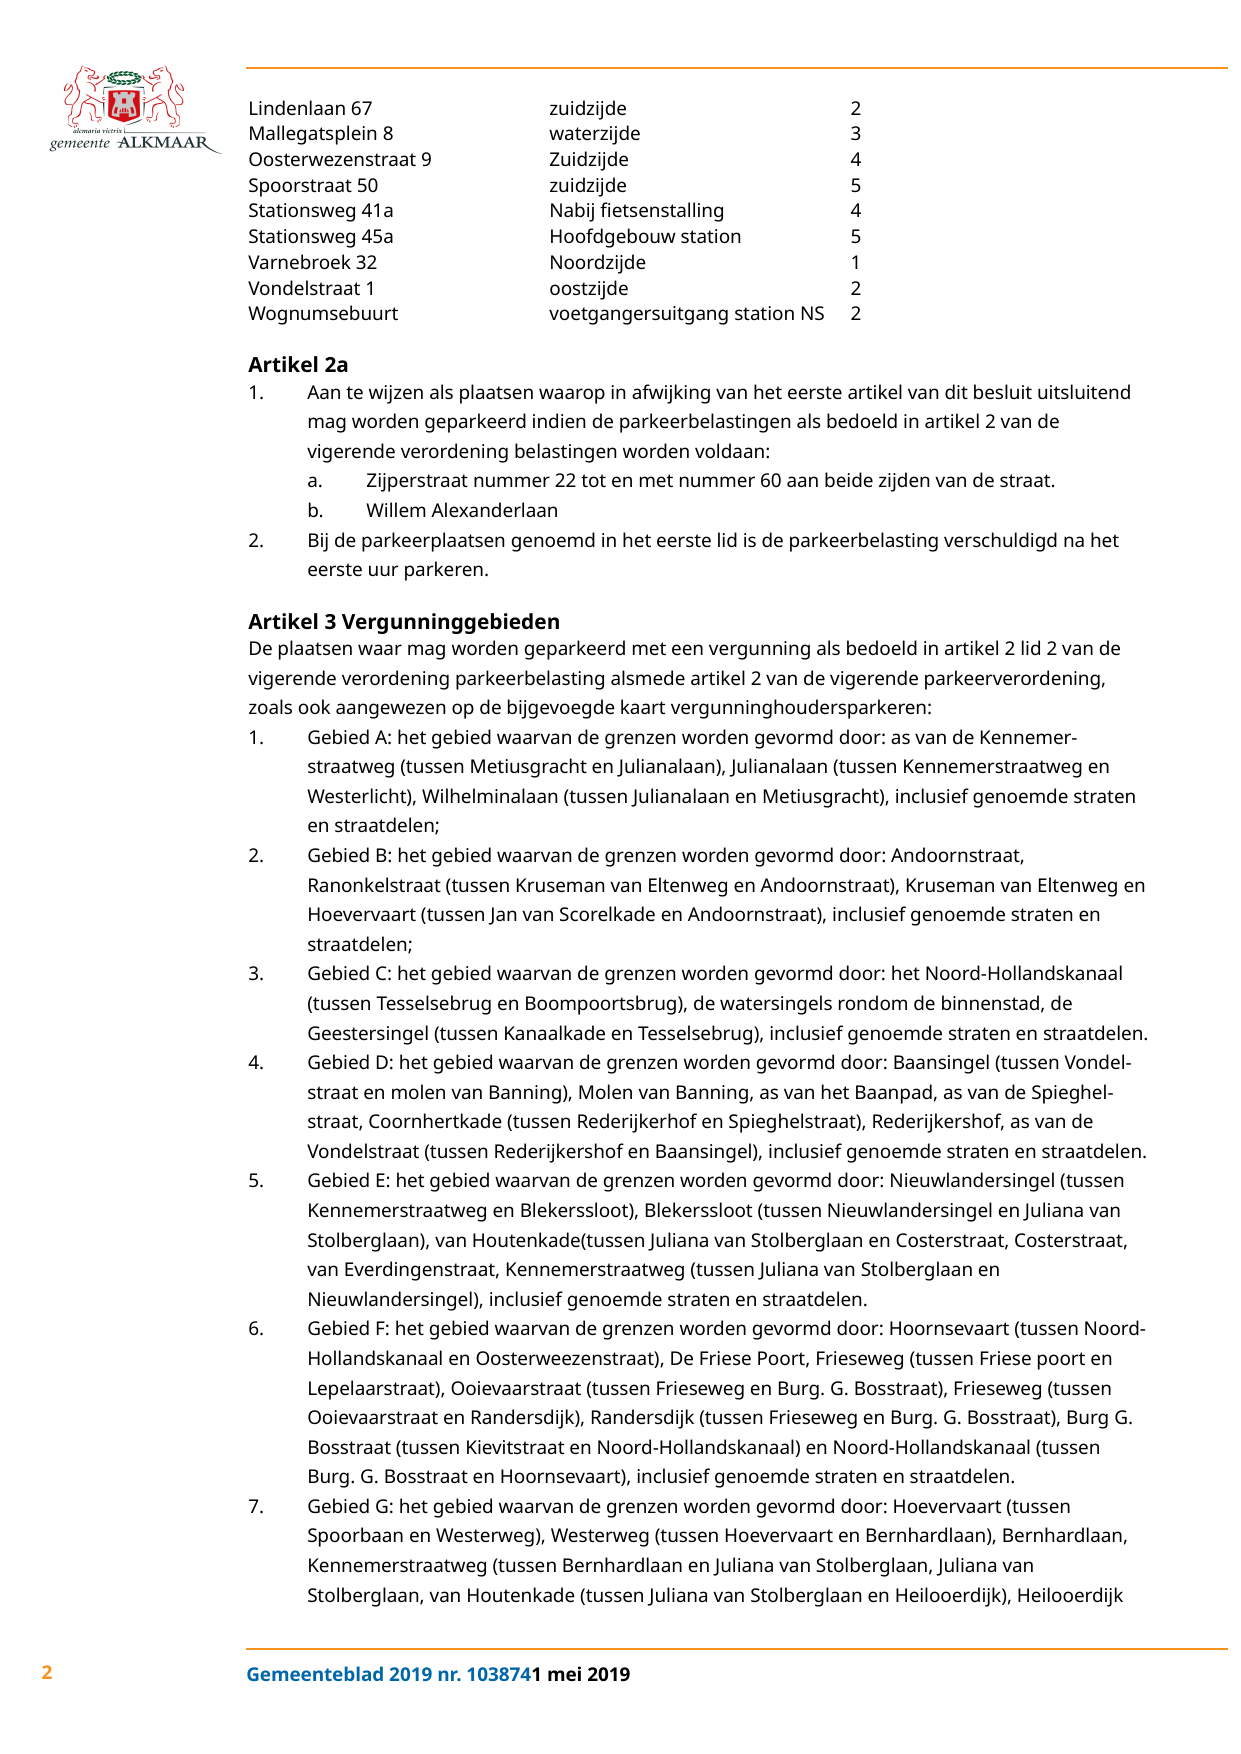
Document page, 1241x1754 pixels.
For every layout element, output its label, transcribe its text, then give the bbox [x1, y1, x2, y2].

table_cell oostzijde [549, 275, 850, 301]
table_cell waterzijde [549, 121, 850, 146]
table_cell zuidzijde [549, 95, 850, 121]
list Gebied A: het gebied waarvan de grenzen worden gevormd door: as van de Kennemer-straatweg (tussen Metiusgracht en Julianalaan), Julianalaan (tussen Kennemerstraatweg en Westerlicht), Wilhelminalaan (tussen Julianalaan en Metiusgracht), inclusief genoemde straten en straatdelen; [248, 724, 1152, 838]
table_cell Spoorstraat 50 [248, 172, 549, 198]
list Willem Alexanderlaan [307, 497, 1152, 523]
list Aan te wijzen als plaatsen waarop in afwijking van het eerste artikel van dit besluit uitsluitend mag worden geparkeerd indien de parkeerbelastingen als bedoeld in artikel 2 van de vigerende verordening belastingen worden voldaan: [248, 379, 1152, 464]
table_cell 2 [850, 301, 1152, 326]
list Gebied D: het gebied waarvan de grenzen worden gevormd door: Baansingel (tussen Vondel-straat en molen van Banning), Molen van Banning, as van het Baanpad, as van de Spieghel-straat, Coornhertkade (tussen Rederijkerhof en Spieghelstraat), Rederijkershof, as van de Vondelstraat (tussen Rederijkershof en Baansingel), inclusief genoemde straten en straatdelen. [248, 1049, 1152, 1164]
text Artikel 2a [248, 350, 1152, 379]
list Bij de parkeerplaatsen genoemd in het eerste lid is de parkeerbelasting verschuldigd na het eerste uur parkeren. [248, 527, 1152, 582]
table_cell Wognumsebuurt [248, 301, 549, 326]
table_cell 4 [850, 146, 1152, 172]
table_cell 5 [850, 224, 1152, 249]
list Zijperstraat nummer 22 tot en met nummer 60 aan beide zijden van de straat. [307, 468, 1152, 493]
table_cell 4 [850, 198, 1152, 223]
list Gebied C: het gebied waarvan de grenzen worden gevormd door: het Noord-Hollandskanaal (tussen Tesselsebrug en Boompoortsbrug), de watersingels rondom de binnenstad, de Geestersingel (tussen Kanaalkade en Tesselsebrug), inclusief genoemde straten en straatdelen. [248, 961, 1152, 1046]
table_cell Oosterwezenstraat 9 [248, 146, 549, 172]
table_cell 2 [850, 95, 1152, 121]
text De plaatsen waar mag worden geparkeerd met een vergunning als bedoeld in artikel 2 lid 2 van de vigerende verordening parkeerbelasting alsmede artikel 2 van de vigerende parkeerverordening, zoals ook aangewezen op de bijgevoegde kaart vergunninghoudersparkeren: [248, 635, 1152, 720]
table_cell Noordzijde [549, 249, 850, 275]
list Gebied E: het gebied waarvan de grenzen worden gevormd door: Nieuwlandersingel (tussen Kennemerstraatweg en Blekerssloot), Blekerssloot (tussen Nieuwlandersingel en Juliana van Stolberglaan), van Houtenkade(tussen Juliana van Stolberglaan en Costerstraat, Costerstraat, van Everdingenstraat, Kennemerstraatweg (tussen Juliana van Stolberglaan en Nieuwlandersingel), inclusief genoemde straten en straatdelen. [248, 1168, 1152, 1312]
table_cell Mallegatsplein 8 [248, 121, 549, 146]
table_cell Varnebroek 32 [248, 249, 549, 275]
list Gebied F: het gebied waarvan de grenzen worden gevormd door: Hoornsevaart (tussen Noord-Hollandskanaal en Oosterweezenstraat), De Friese Poort, Frieseweg (tussen Friese poort en Lepelaarstraat), Ooievaarstraat (tussen Frieseweg en Burg. G. Bosstraat), Frieseweg (tussen Ooievaarstraat en Randersdijk), Randersdijk (tussen Frieseweg en Burg. G. Bosstraat), Burg G. Bosstraat (tussen Kievitstraat en Noord-Hollandskanaal) en Noord-Hollandskanaal (tussen Burg. G. Bosstraat en Hoornsevaart), inclusief genoemde straten en straatdelen. [248, 1316, 1152, 1489]
table_cell Zuidzijde [549, 146, 850, 172]
table_cell Vondelstraat 1 [248, 275, 549, 301]
table_cell Hoofdgebouw station [549, 224, 850, 249]
table_cell 1 [850, 249, 1152, 275]
table_cell 3 [850, 121, 1152, 146]
text Artikel 3 Vergunninggebieden [248, 607, 1152, 635]
table_cell Nabij fietsenstalling [549, 198, 850, 223]
table_cell voetgangersuitgang station NS [549, 301, 850, 326]
table_cell Stationsweg 41a [248, 198, 549, 223]
list Gebied B: het gebied waarvan de grenzen worden gevormd door: Andoornstraat, Ranonkelstraat (tussen Kruseman van Eltenweg en Andoornstraat), Kruseman van Eltenweg en Hoevervaart (tussen Jan van Scorelkade en Andoornstraat), inclusief genoemde straten en straatdelen; [248, 842, 1152, 957]
table_cell Stationsweg 45a [248, 224, 549, 249]
table_cell zuidzijde [549, 172, 850, 198]
picture [41, 47, 231, 172]
list Gebied G: het gebied waarvan de grenzen worden gevormd door: Hoevervaart (tussen Spoorbaan en Westerweg), Westerweg (tussen Hoevervaart en Bernhardlaan), Bernhardlaan, Kennemerstraatweg (tussen Bernhardlaan en Juliana van Stolberglaan, Juliana van Stolberglaan, van Houtenkade (tussen Juliana van Stolberglaan en Heilooerdijk), Heilooerdijk [248, 1493, 1152, 1608]
table_cell 2 [850, 275, 1152, 301]
table_cell 5 [850, 172, 1152, 198]
table_cell Lindenlaan 67 [248, 95, 549, 121]
